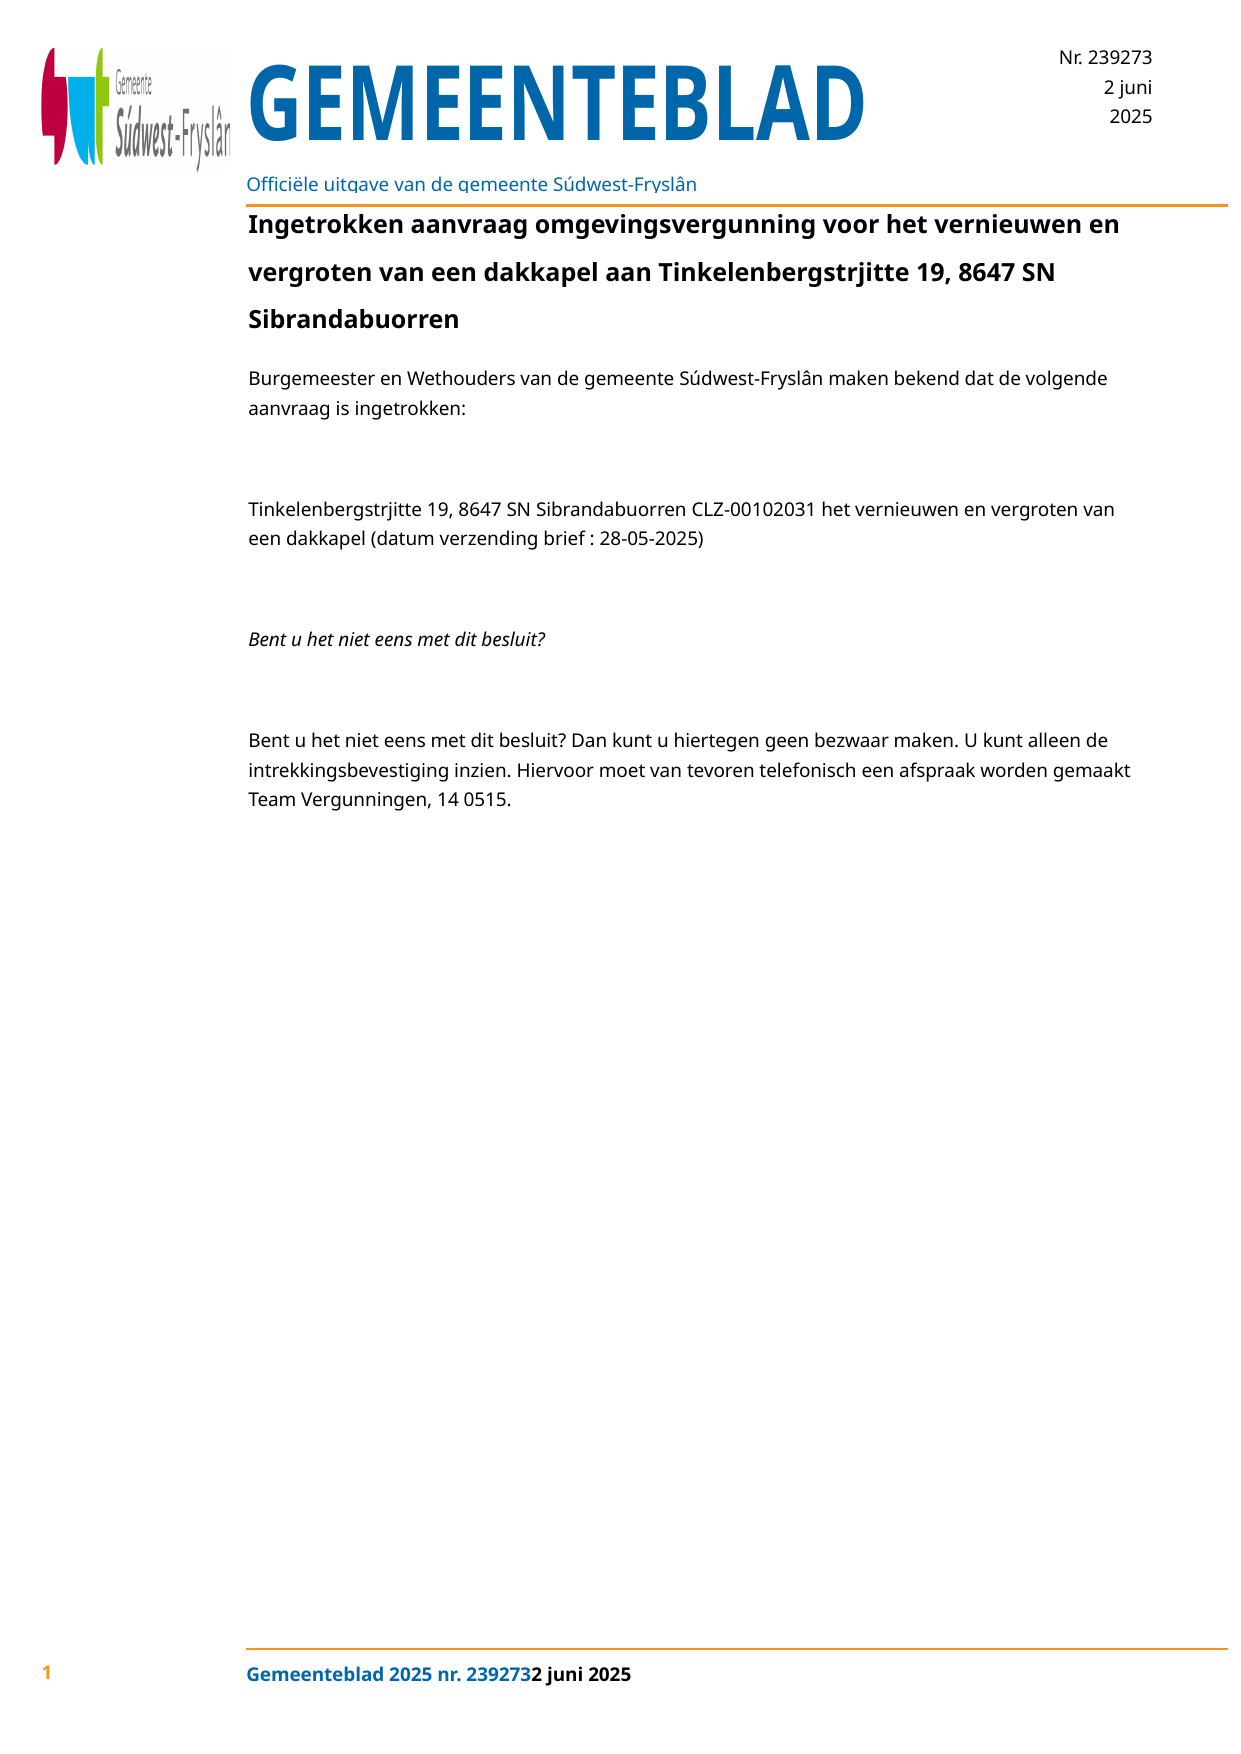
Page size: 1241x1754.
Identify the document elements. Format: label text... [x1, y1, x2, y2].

text Bent u het niet eens met dit besluit? Dan kunt u hiertegen geen bezwaar maken. U kunt alleen de intrekkingsbevestiging inzien. Hiervoor moet van tevoren telefonisch een afspraak worden gemaakt Team Vergunningen, 14 0515. [248, 727, 1152, 812]
text Bent u het niet eens met dit besluit? [248, 626, 1152, 652]
text Ingetrokken aanvraag omgevingsvergunning voor het vernieuwen en vergroten van een dakkapel aan Tinkelenbergstrjitte 19, 8647 SN Sibrandabuorren [248, 207, 1152, 336]
text Tinkelenbergstrjitte 19, 8647 SN Sibrandabuorren CLZ-00102031 het vernieuwen en vergroten van een dakkapel (datum verzending brief : 28-05-2025) [248, 496, 1152, 551]
text Burgemeester en Wethouders van de gemeente Súdwest-Fryslân maken bekend dat de volgende aanvraag is ingetrokken: [248, 366, 1152, 421]
picture [41, 47, 231, 172]
